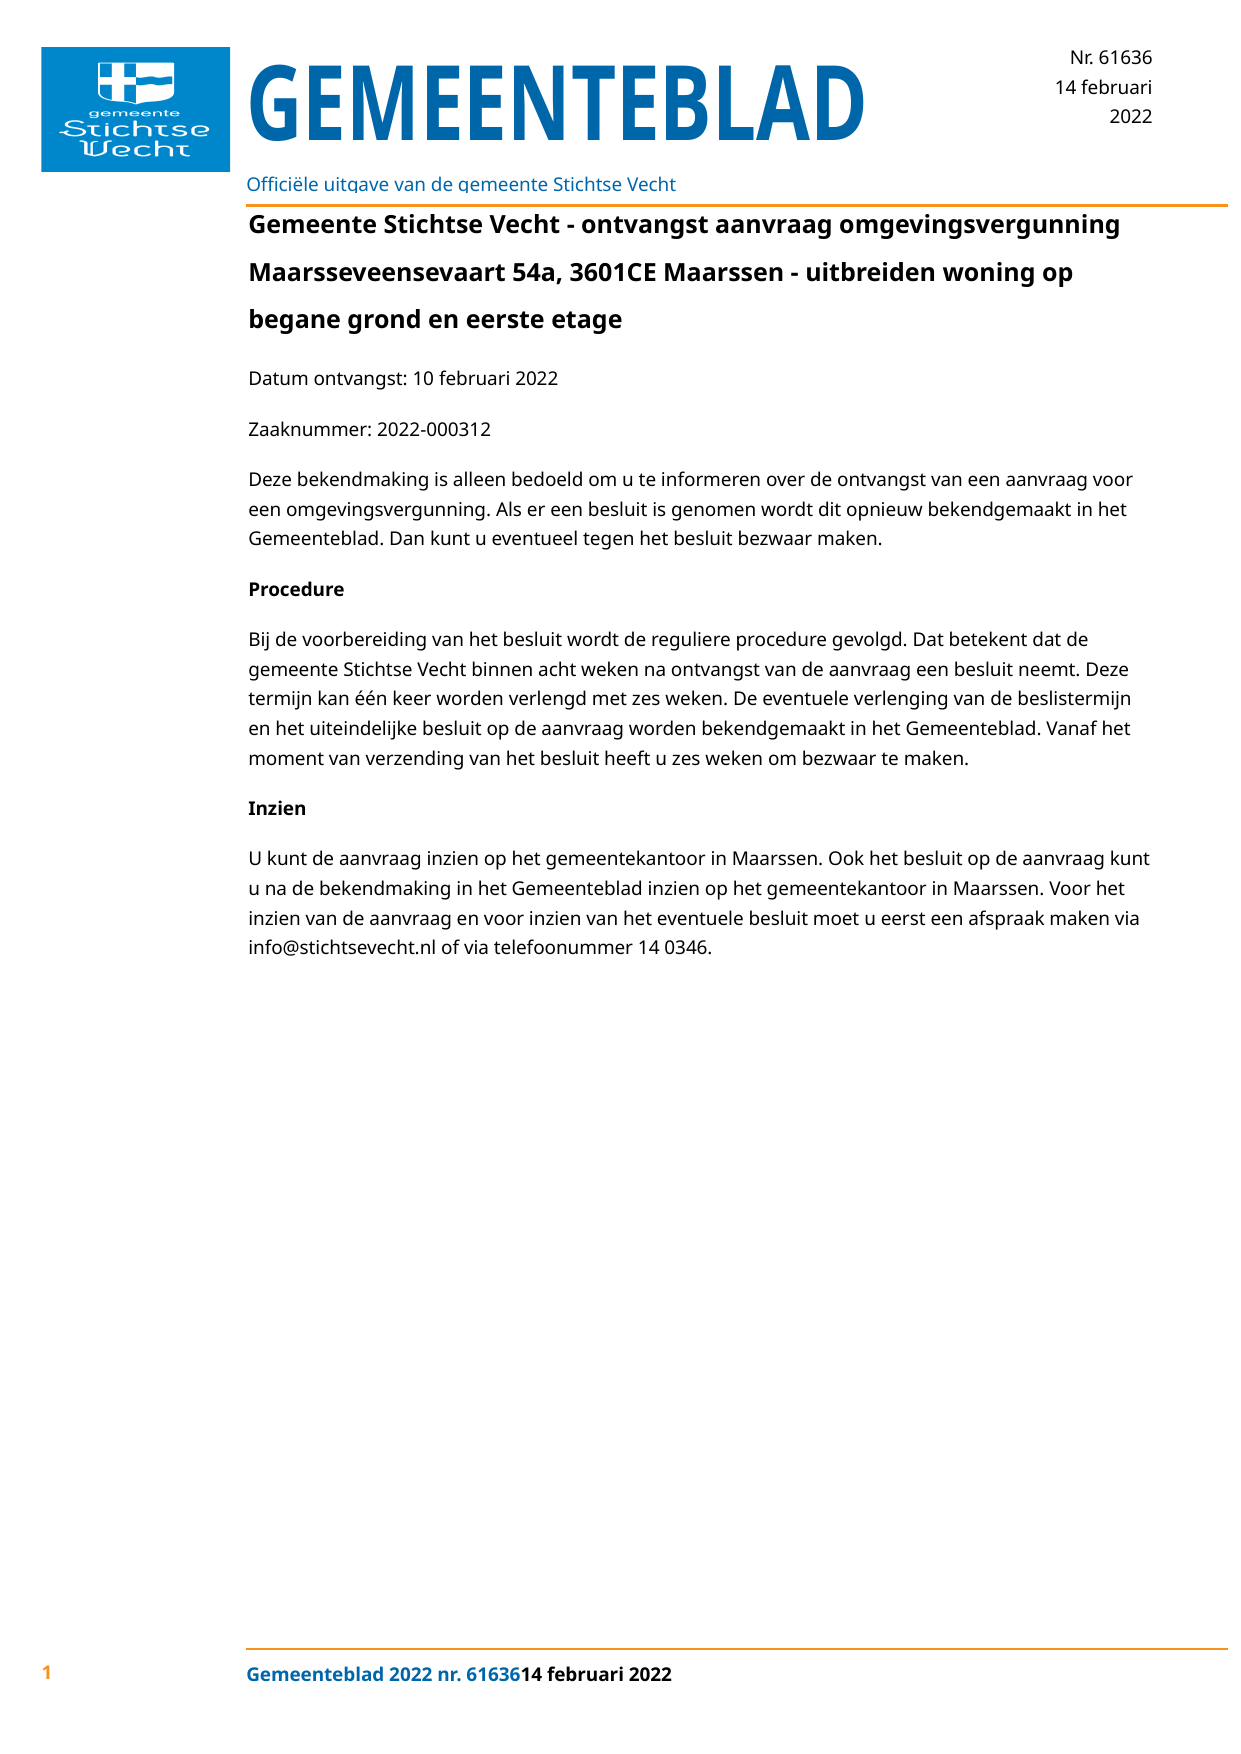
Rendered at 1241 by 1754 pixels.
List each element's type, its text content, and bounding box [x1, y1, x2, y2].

text Zaaknummer: 2022-000312 [248, 416, 1152, 442]
picture [99, 63, 135, 101]
text Inzien [248, 795, 1152, 821]
text Procedure [248, 576, 1152, 602]
text Datum ontvangst: 10 februari 2022 [248, 366, 1152, 391]
text Bij de voorbereiding van het besluit wordt de reguliere procedure gevolgd. Dat betekent dat de gemeente Stichtse Vecht binnen acht weken na ontvangst van de aanvraag een besluit neemt. Deze termijn kan één keer worden verlengd met zes weken. De eventuele verlenging van de beslistermijn en het uiteindelijke besluit op de aanvraag worden bekendgemaakt in het Gemeenteblad. Vanaf het moment van verzending van het besluit heeft u zes weken om bezwaar te maken. [248, 626, 1152, 770]
text Deze bekendmaking is alleen bedoeld om u te informeren over de ontvangst van een aanvraag voor een omgevingsvergunning. Als er een besluit is genomen wordt dit opnieuw bekendgemaakt in het Gemeenteblad. Dan kunt u eventueel tegen het besluit bezwaar maken. [248, 466, 1152, 551]
text U kunt de aanvraag inzien op het gemeentekantoor in Maarssen. Ook het besluit op de aanvraag kunt u na de bekendmaking in het Gemeenteblad inzien op het gemeentekantoor in Maarssen. Voor het inzien van de aanvraag en voor inzien van het eventuele besluit moet u eerst een afspraak maken via info@stichtsevecht.nl of via telefoonummer 14 0346. [248, 846, 1152, 960]
picture [137, 63, 174, 103]
text Gemeente Stichtse Vecht - ontvangst aanvraag omgevingsvergunning Maarsseveensevaart 54a, 3601CE Maarssen - uitbreiden woning op begane grond en eerste etage [248, 207, 1152, 336]
